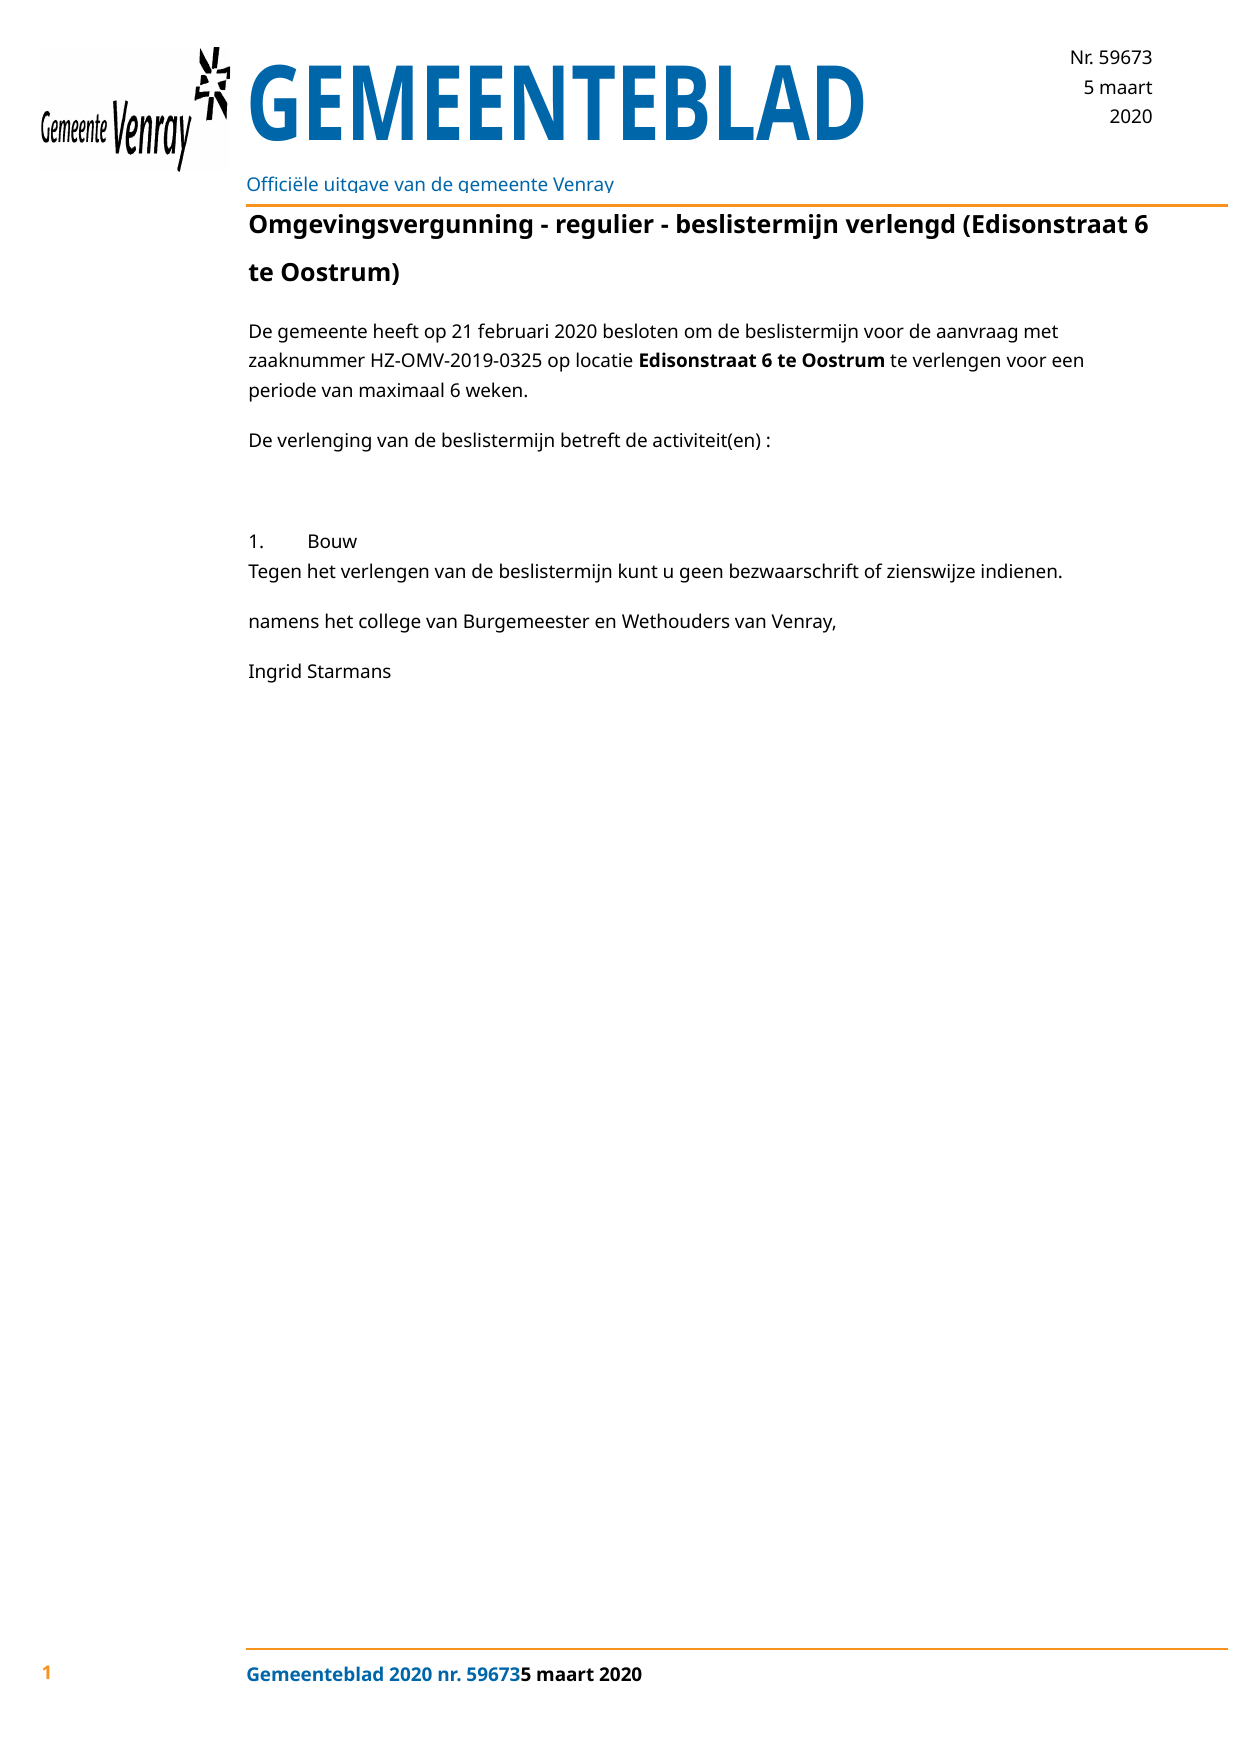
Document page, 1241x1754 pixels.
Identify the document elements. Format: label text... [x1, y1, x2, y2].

list Bouw [248, 528, 1152, 554]
text Tegen het verlengen van de beslistermijn kunt u geen bezwaarschrift of zienswijze indienen. [248, 558, 1152, 584]
picture [41, 47, 231, 172]
text De gemeente heeft op 21 februari 2020 besloten om de beslistermijn voor de aanvraag met zaaknummer HZ-OMV-2019-0325 op locatie Edisonstraat 6 te Oostrum te verlengen voor een periode van maximaal 6 weken. [248, 318, 1152, 403]
text Omgevingsvergunning - regulier - beslistermijn verlengd (Edisonstraat 6 te Oostrum) [248, 207, 1152, 288]
text De verlenging van de beslistermijn betreft de activiteit(en) : [248, 427, 1152, 453]
text Ingrid Starmans [248, 659, 1152, 684]
text namens het college van Burgemeester en Wethouders van Venray, [248, 608, 1152, 634]
